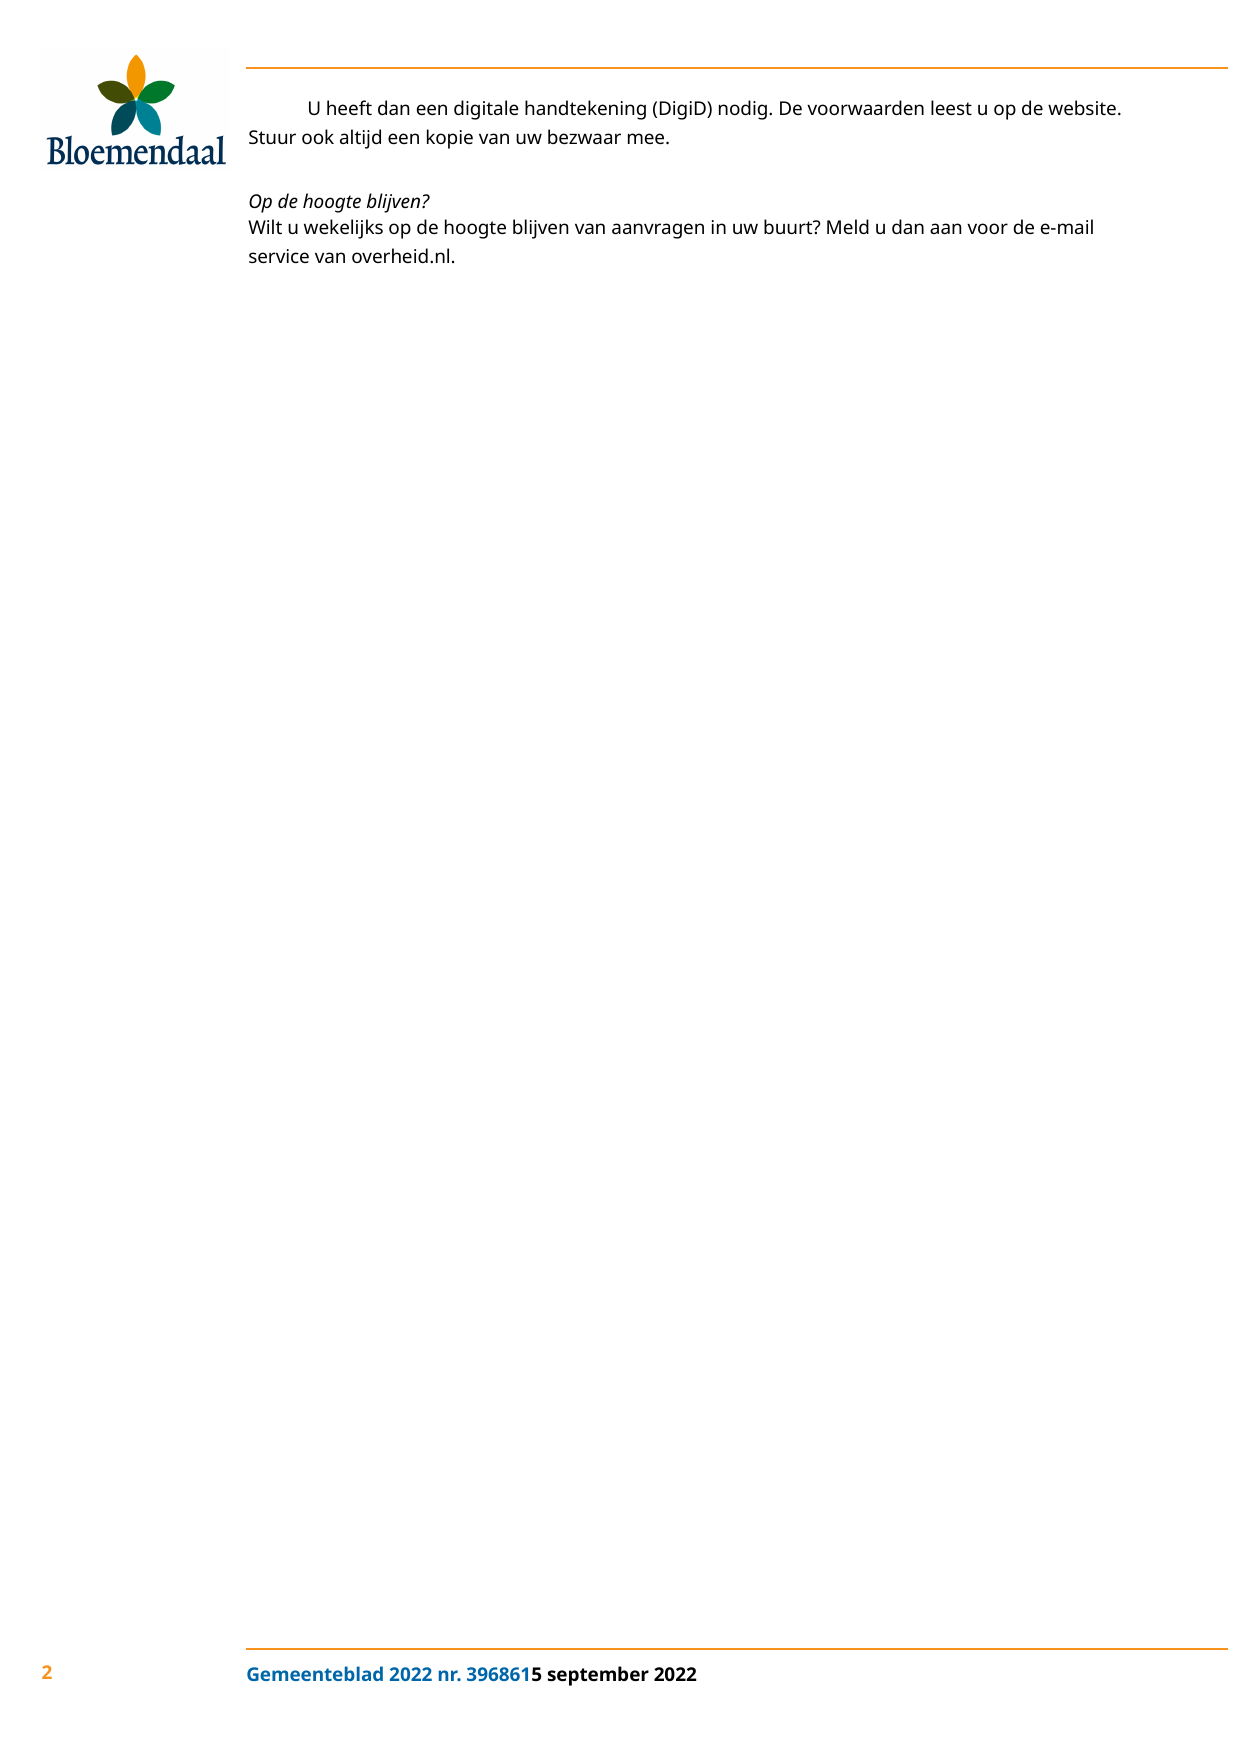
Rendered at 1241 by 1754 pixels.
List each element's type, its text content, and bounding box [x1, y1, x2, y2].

text Wilt u wekelijks op de hoogte blijven van aanvragen in uw buurt? Meld u dan aan voor de e-mail service van overheid.nl. [248, 214, 1152, 269]
text Stuur ook altijd een kopie van uw bezwaar mee. [248, 124, 1152, 150]
picture [41, 47, 231, 172]
text Op de hoogte blijven? [248, 188, 1152, 214]
list U heeft dan een digitale handtekening (DigiD) nodig. De voorwaarden leest u op de website. [248, 95, 1152, 121]
